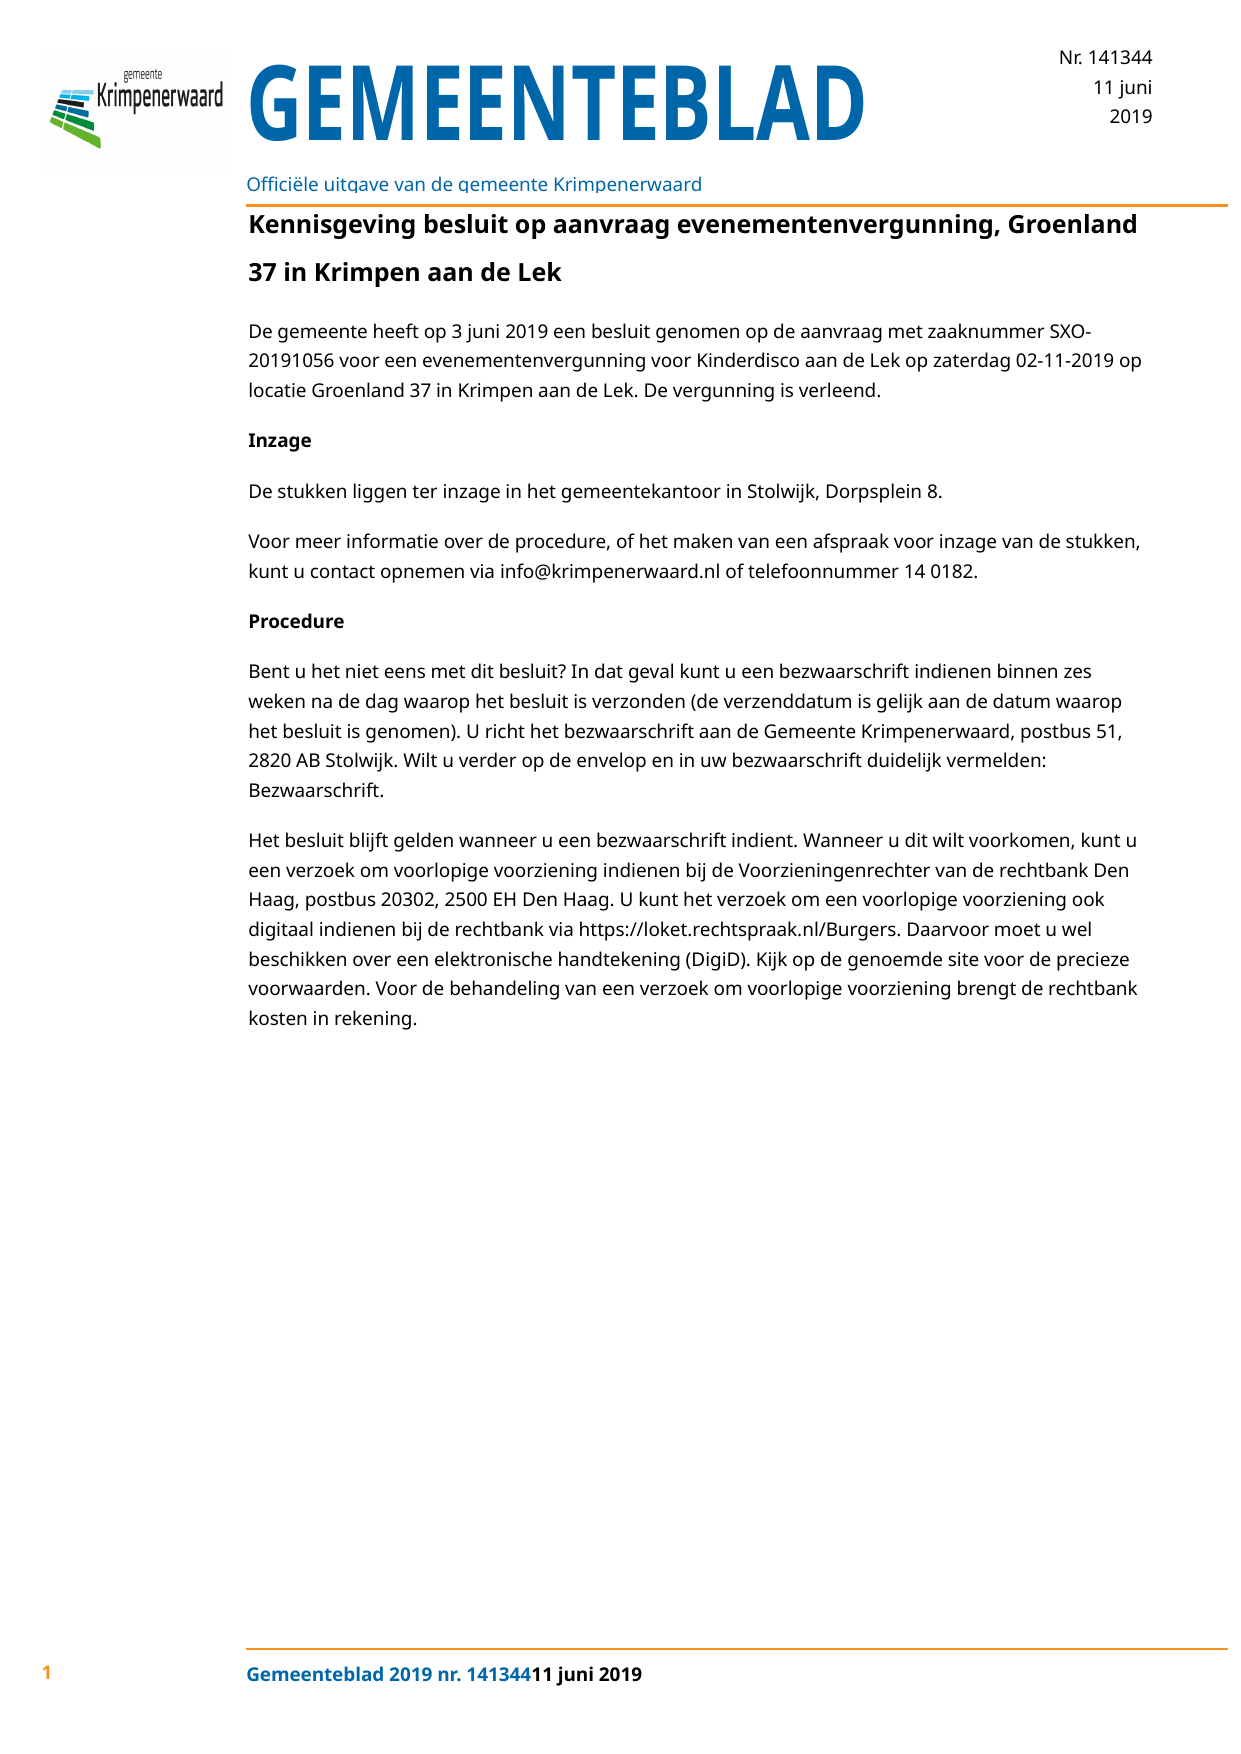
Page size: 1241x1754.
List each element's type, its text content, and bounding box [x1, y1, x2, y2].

text Bent u het niet eens met dit besluit? In dat geval kunt u een bezwaarschrift indienen binnen zes weken na de dag waarop het besluit is verzonden (de verzenddatum is gelijk aan de datum waarop het besluit is genomen). U richt het bezwaarschrift aan de Gemeente Krimpenerwaard, postbus 51, 2820 AB Stolwijk. Wilt u verder op de envelop en in uw bezwaarschrift duidelijk vermelden: Bezwaarschrift. [248, 659, 1152, 803]
text De gemeente heeft op 3 juni 2019 een besluit genomen op de aanvraag met zaaknummer SXO-20191056 voor een evenementenvergunning voor Kinderdisco aan de Lek op zaterdag 02-11-2019 op locatie Groenland 37 in Krimpen aan de Lek. De vergunning is verleend. [248, 318, 1152, 403]
text Procedure [248, 608, 1152, 634]
text De stukken liggen ter inzage in het gemeentekantoor in Stolwijk, Dorpsplein 8. [248, 478, 1152, 504]
picture [41, 47, 231, 172]
text Inzage [248, 427, 1152, 453]
text Het besluit blijft gelden wanneer u een bezwaarschrift indient. Wanneer u dit wilt voorkomen, kunt u een verzoek om voorlopige voorziening indienen bij de Voorzieningenrechter van de rechtbank Den Haag, postbus 20302, 2500 EH Den Haag. U kunt het verzoek om een voorlopige voorziening ook digitaal indienen bij de rechtbank via https://loket.rechtspraak.nl/Burgers. Daarvoor moet u wel beschikken over een elektronische handtekening (DigiD). Kijk op de genoemde site voor de precieze voorwaarden. Voor de behandeling van een verzoek om voorlopige voorziening brengt de rechtbank kosten in rekening. [248, 827, 1152, 1031]
text Voor meer informatie over de procedure, of het maken van een afspraak voor inzage van de stukken, kunt u contact opnemen via info@krimpenerwaard.nl of telefoonnummer 14 0182. [248, 528, 1152, 584]
text Kennisgeving besluit op aanvraag evenementenvergunning, Groenland 37 in Krimpen aan de Lek [248, 207, 1152, 288]
